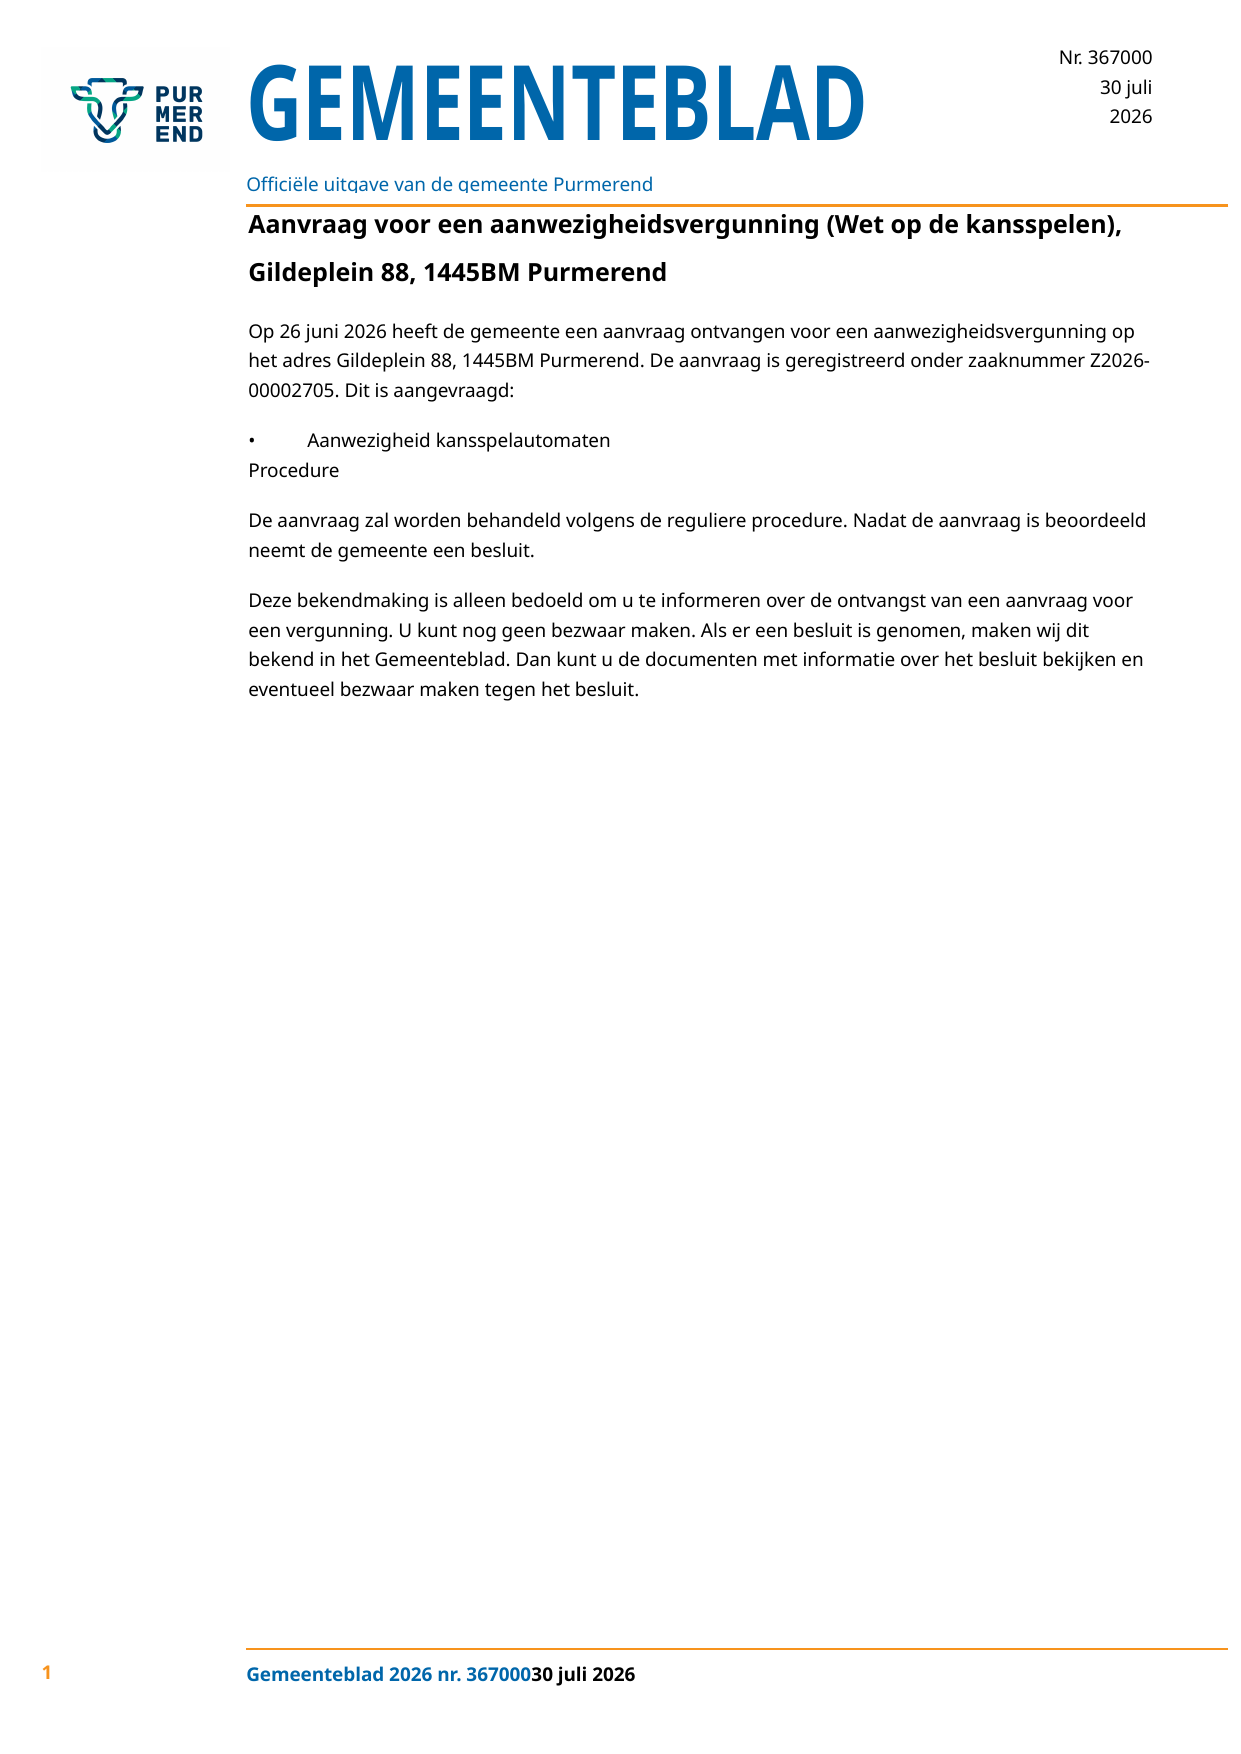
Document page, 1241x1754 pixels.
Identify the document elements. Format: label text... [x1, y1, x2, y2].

list Aanwezigheid kansspelautomaten [248, 427, 1152, 453]
text Op 26 juni 2026 heeft de gemeente een aanvraag ontvangen voor een aanwezigheidsvergunning op het adres Gildeplein 88, 1445BM Purmerend. De aanvraag is geregistreerd onder zaaknummer Z2026-00002705. Dit is aangevraagd: [248, 318, 1152, 403]
text Deze bekendmaking is alleen bedoeld om u te informeren over de ontvangst van een aanvraag voor een vergunning. U kunt nog geen bezwaar maken. Als er een besluit is genomen, maken wij dit bekend in het Gemeenteblad. Dan kunt u de documenten met informatie over het besluit bekijken en eventueel bezwaar maken tegen het besluit. [248, 587, 1152, 702]
text Procedure [248, 457, 1152, 483]
picture [41, 47, 231, 172]
text De aanvraag zal worden behandeld volgens de reguliere procedure. Nadat de aanvraag is beoordeeld neemt de gemeente een besluit. [248, 507, 1152, 563]
text Aanvraag voor een aanwezigheidsvergunning (Wet op de kansspelen), Gildeplein 88, 1445BM Purmerend [248, 207, 1152, 288]
